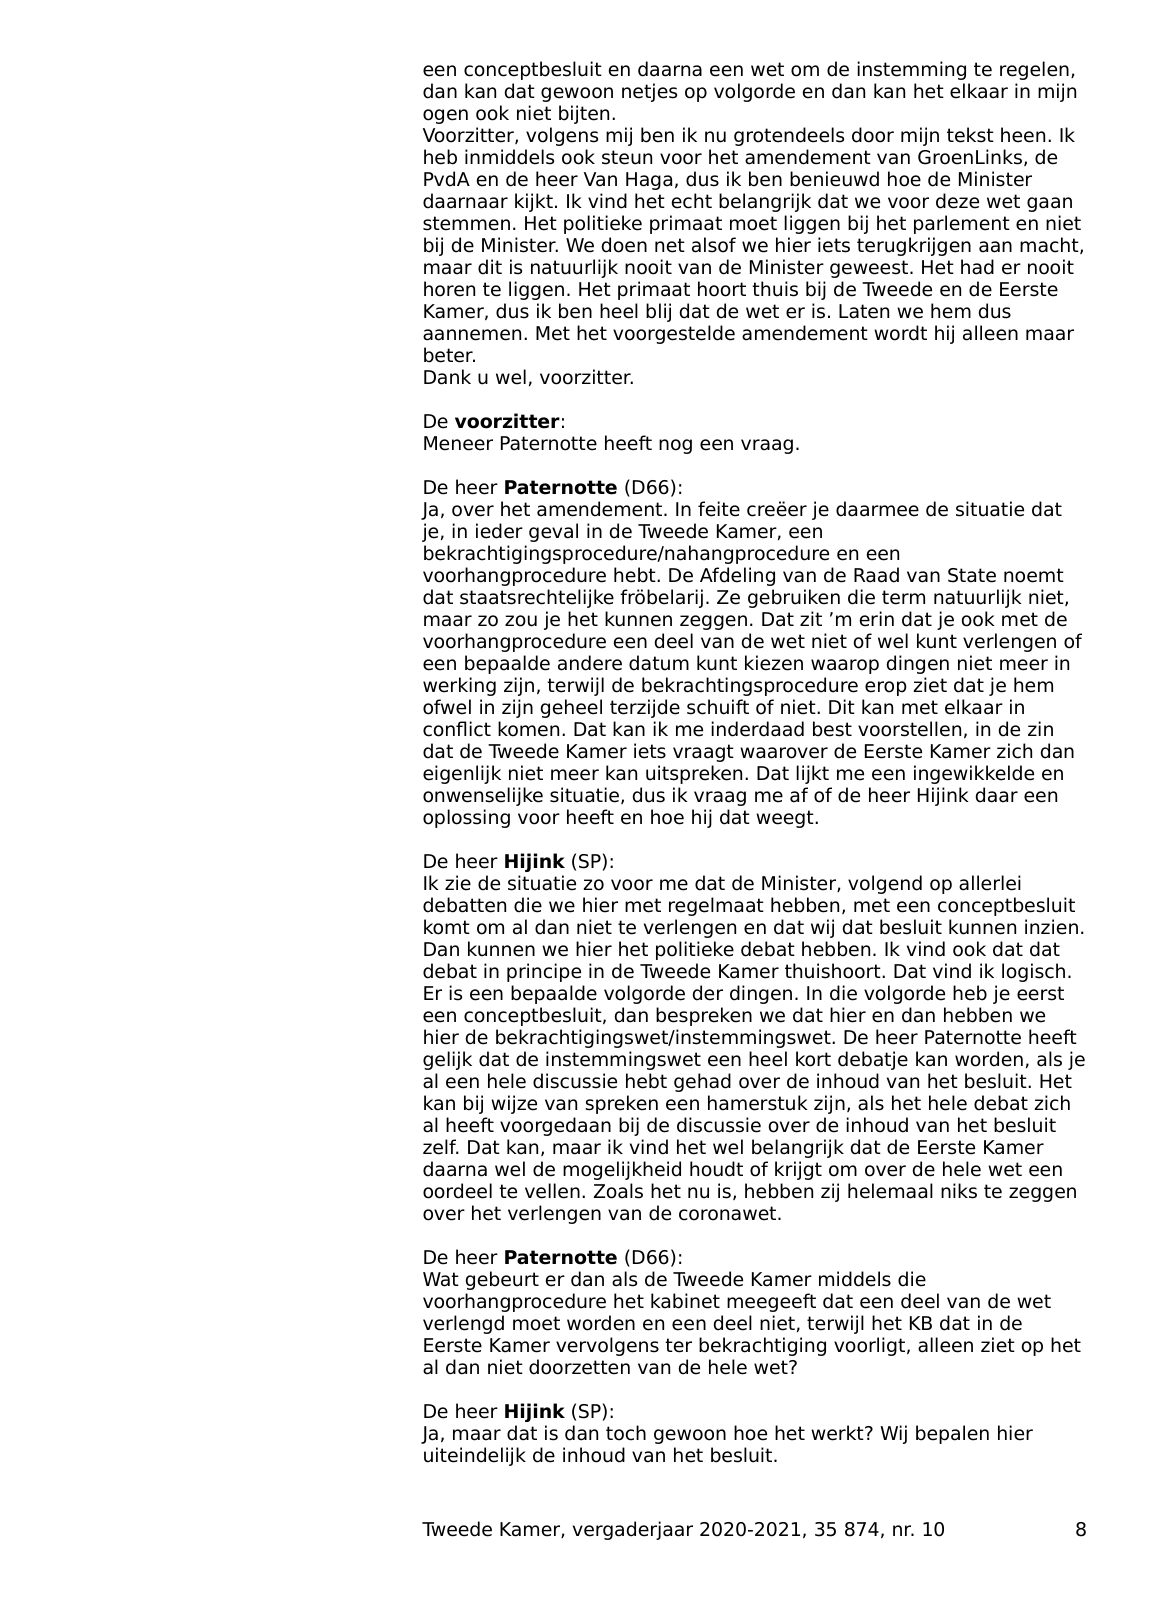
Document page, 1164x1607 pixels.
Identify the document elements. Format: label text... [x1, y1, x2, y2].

text Meneer Paternotte heeft nog een vraag. [422, 433, 1087, 455]
text een conceptbesluit en daarna een wet om de instemming te regelen, dan kan dat gewoon netjes op volgorde en dan kan het elkaar in mijn ogen ook niet bijten. [422, 59, 1087, 125]
text De heer Hijink (SP): [422, 851, 1087, 873]
text Dank u wel, voorzitter. [422, 367, 1087, 389]
text Ja, over het amendement. In feite creëer je daarmee de situatie dat je, in ieder geval in de Tweede Kamer, een bekrachtigingsprocedure/nahangprocedure en een voorhangprocedure hebt. De Afdeling van de Raad van State noemt dat staatsrechtelijke fröbelarij. Ze gebruiken die term natuurlijk niet, maar zo zou je het kunnen zeggen. Dat zit ’m erin dat je ook met de voorhangprocedure een deel van de wet niet of wel kunt verlengen of een bepaalde andere datum kunt kiezen waarop dingen niet meer in werking zijn, terwijl de bekrachtingsprocedure erop ziet dat je hem ofwel in zijn geheel terzijde schuift of niet. Dit kan met elkaar in conflict komen. Dat kan ik me inderdaad best voorstellen, in de zin dat de Tweede Kamer iets vraagt waarover de Eerste Kamer zich dan eigenlijk niet meer kan uitspreken. Dat lijkt me een ingewikkelde en onwenselijke situatie, dus ik vraag me af of de heer Hijink daar een oplossing voor heeft en hoe hij dat weegt. [422, 499, 1087, 829]
text De heer Paternotte (D66): [422, 477, 1087, 499]
text Ik zie de situatie zo voor me dat de Minister, volgend op allerlei debatten die we hier met regelmaat hebben, met een conceptbesluit komt om al dan niet te verlengen en dat wij dat besluit kunnen inzien. Dan kunnen we hier het politieke debat hebben. Ik vind ook dat dat debat in principe in de Tweede Kamer thuishoort. Dat vind ik logisch. Er is een bepaalde volgorde der dingen. In die volgorde heb je eerst een conceptbesluit, dan bespreken we dat hier en dan hebben we hier de bekrachtigingswet/instemmingswet. De heer Paternotte heeft gelijk dat de instemmingswet een heel kort debatje kan worden, als je al een hele discussie hebt gehad over de inhoud van het besluit. Het kan bij wijze van spreken een hamerstuk zijn, als het hele debat zich al heeft voorgedaan bij de discussie over de inhoud van het besluit zelf. Dat kan, maar ik vind het wel belangrijk dat de Eerste Kamer daarna wel de mogelijkheid houdt of krijgt om over de hele wet een oordeel te vellen. Zoals het nu is, hebben zij helemaal niks te zeggen over het verlengen van de coronawet. [422, 873, 1087, 1224]
text De heer Paternotte (D66): [422, 1247, 1087, 1269]
text Voorzitter, volgens mij ben ik nu grotendeels door mijn tekst heen. Ik heb inmiddels ook steun voor het amendement van GroenLinks, de PvdA en de heer Van Haga, dus ik ben benieuwd hoe de Minister daarnaar kijkt. Ik vind het echt belangrijk dat we voor deze wet gaan stemmen. Het politieke primaat moet liggen bij het parlement en niet bij de Minister. We doen net alsof we hier iets terugkrijgen aan macht, maar dit is natuurlijk nooit van de Minister geweest. Het had er nooit horen te liggen. Het primaat hoort thuis bij de Tweede en de Eerste Kamer, dus ik ben heel blij dat de wet er is. Laten we hem dus aannemen. Met het voorgestelde amendement wordt hij alleen maar beter. [422, 125, 1087, 367]
text De heer Hijink (SP): [422, 1401, 1087, 1423]
text Wat gebeurt er dan als de Tweede Kamer middels die voorhangprocedure het kabinet meegeeft dat een deel van de wet verlengd moet worden en een deel niet, terwijl het KB dat in de Eerste Kamer vervolgens ter bekrachtiging voorligt, alleen ziet op het al dan niet doorzetten van de hele wet? [422, 1269, 1087, 1379]
text De voorzitter: [422, 411, 1087, 433]
text Ja, maar dat is dan toch gewoon hoe het werkt? Wij bepalen hier uiteindelijk de inhoud van het besluit. [422, 1423, 1087, 1467]
